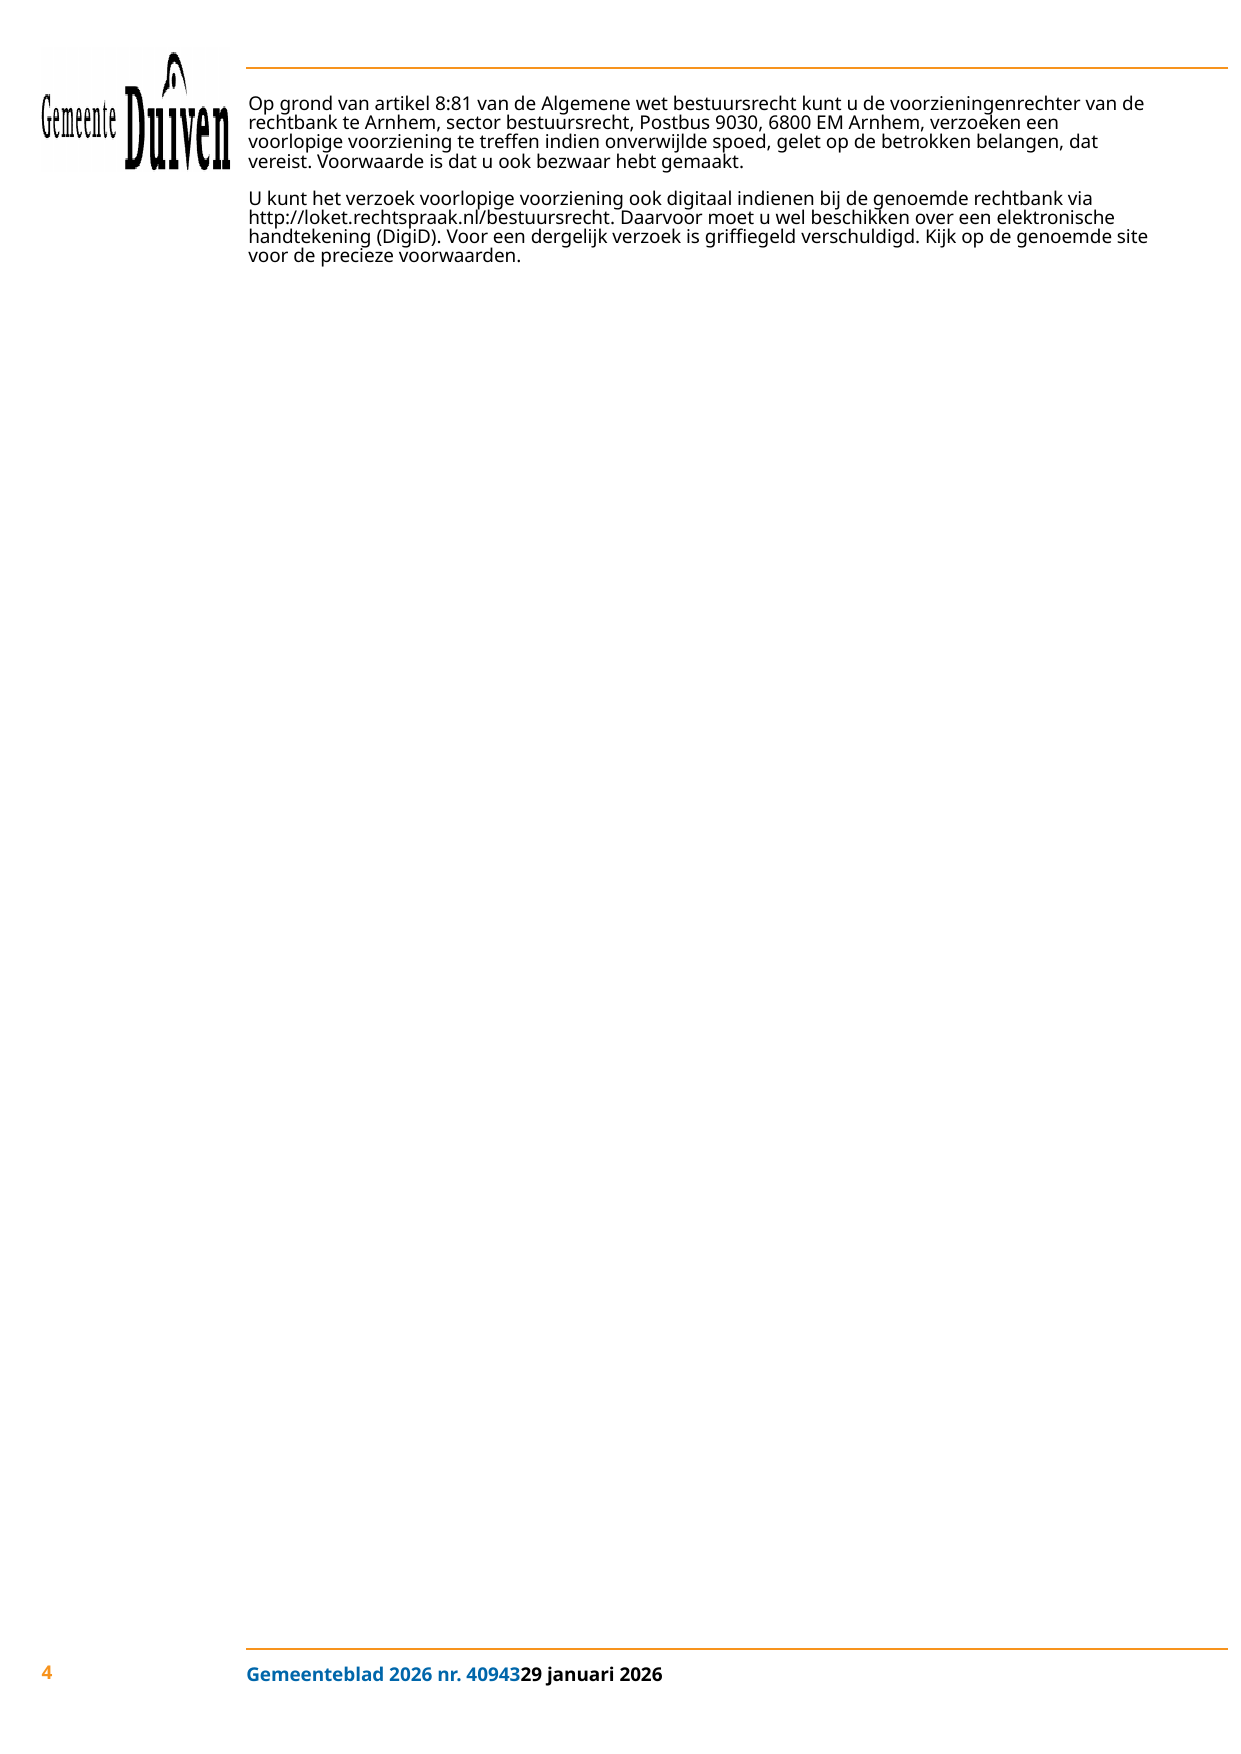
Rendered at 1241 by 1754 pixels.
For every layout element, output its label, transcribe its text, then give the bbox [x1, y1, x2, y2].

text U kunt het verzoek voorlopige voorziening ook digitaal indienen bij de genoemde rechtbank via http://loket.rechtspraak.nl/bestuursrecht. Daarvoor moet u wel beschikken over een elektronische handtekening (DigiD). Voor een dergelijk verzoek is griffiegeld verschuldigd. Kijk op de genoemde site voor de precieze voorwaarden. [248, 189, 1152, 267]
text Op grond van artikel 8:81 van de Algemene wet bestuursrecht kunt u de voorzieningenrechter van de rechtbank te Arnhem, sector bestuursrecht, Postbus 9030, 6800 EM Arnhem, verzoeken een voorlopige voorziening te treffen indien onverwijlde spoed, gelet op de betrokken belangen, dat vereist. Voorwaarde is dat u ook bezwaar hebt gemaakt. [248, 95, 1152, 172]
picture [41, 47, 231, 172]
